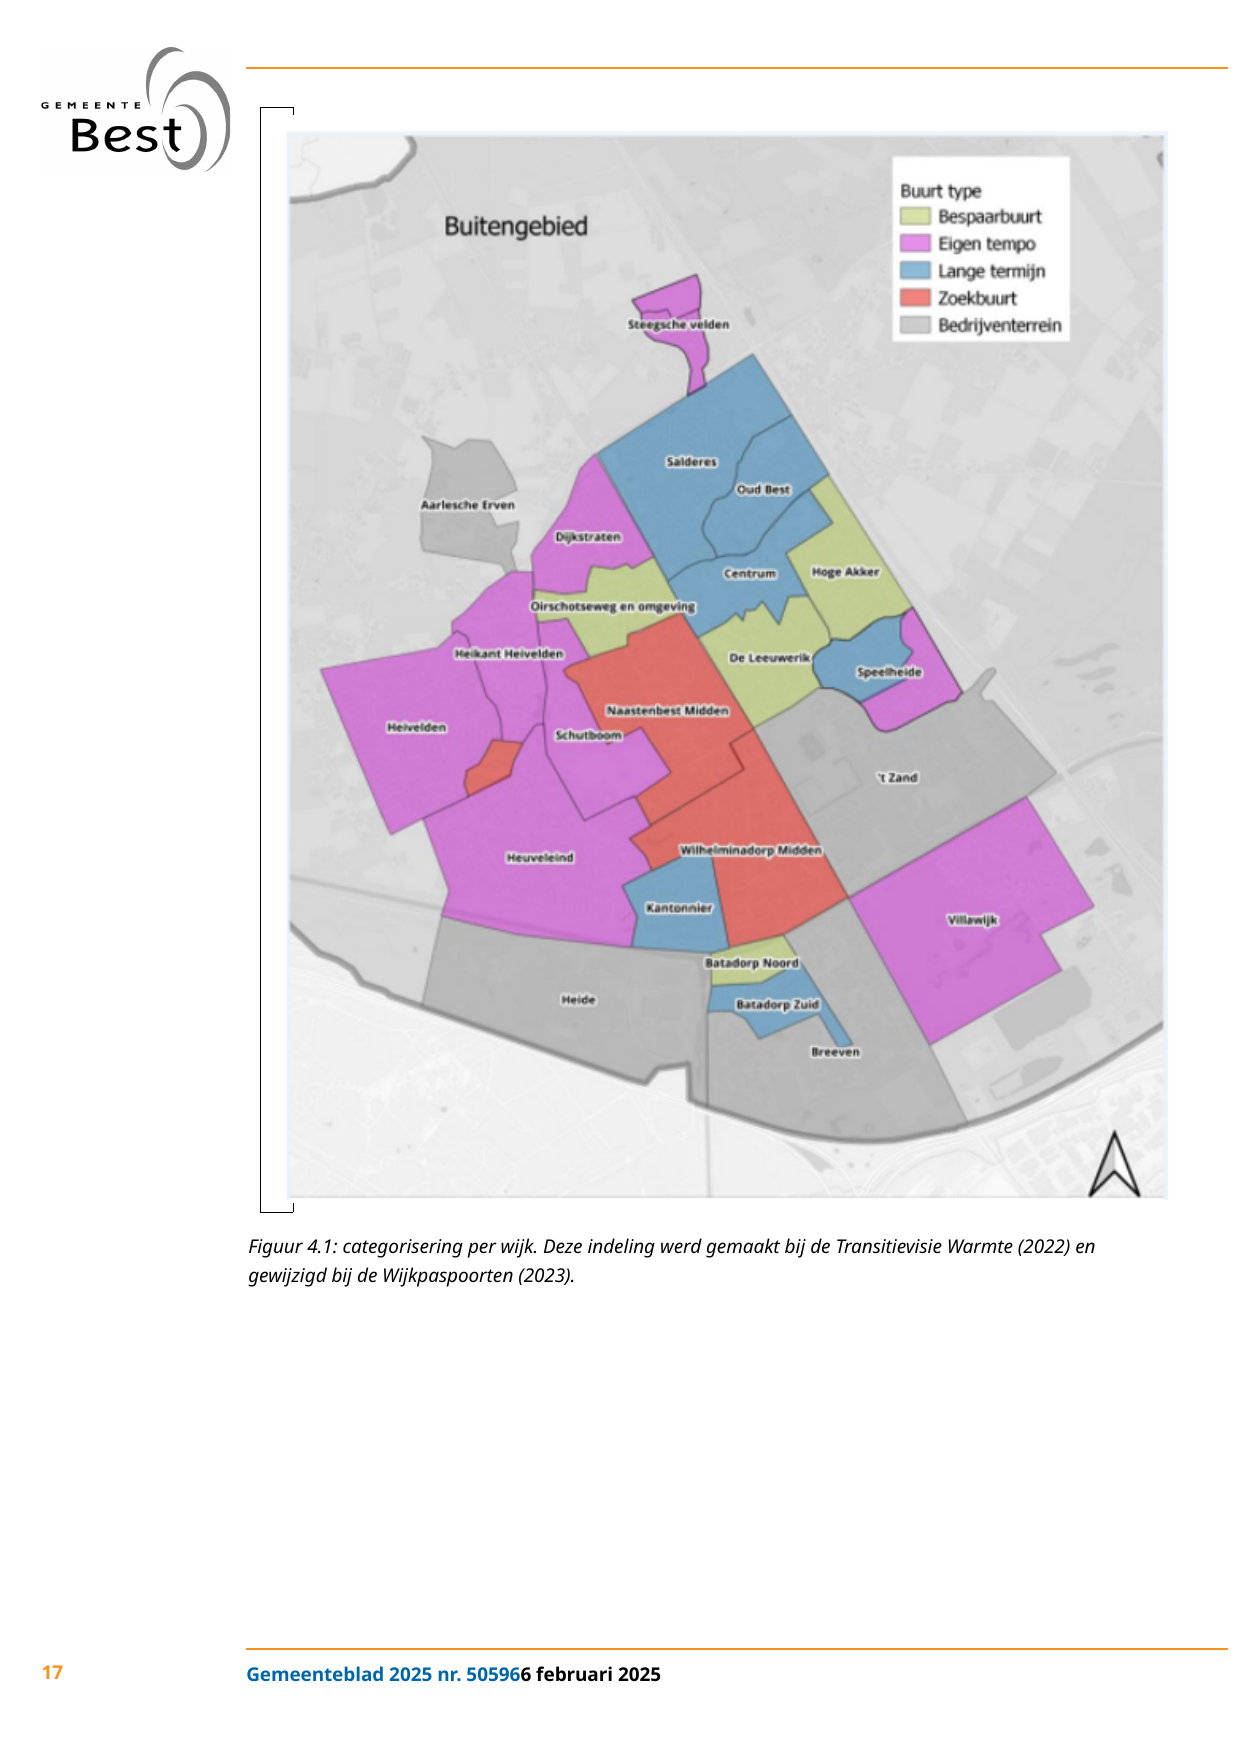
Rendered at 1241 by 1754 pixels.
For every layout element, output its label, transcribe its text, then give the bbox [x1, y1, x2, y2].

picture [41, 47, 231, 172]
picture [268, 115, 1173, 1203]
text Figuur 4.1: categorisering per wijk. Deze indeling werd gemaakt bij de Transitievisie Warmte (2022) en gewijzigd bij de Wijkpaspoorten (2023). [248, 1233, 1152, 1288]
